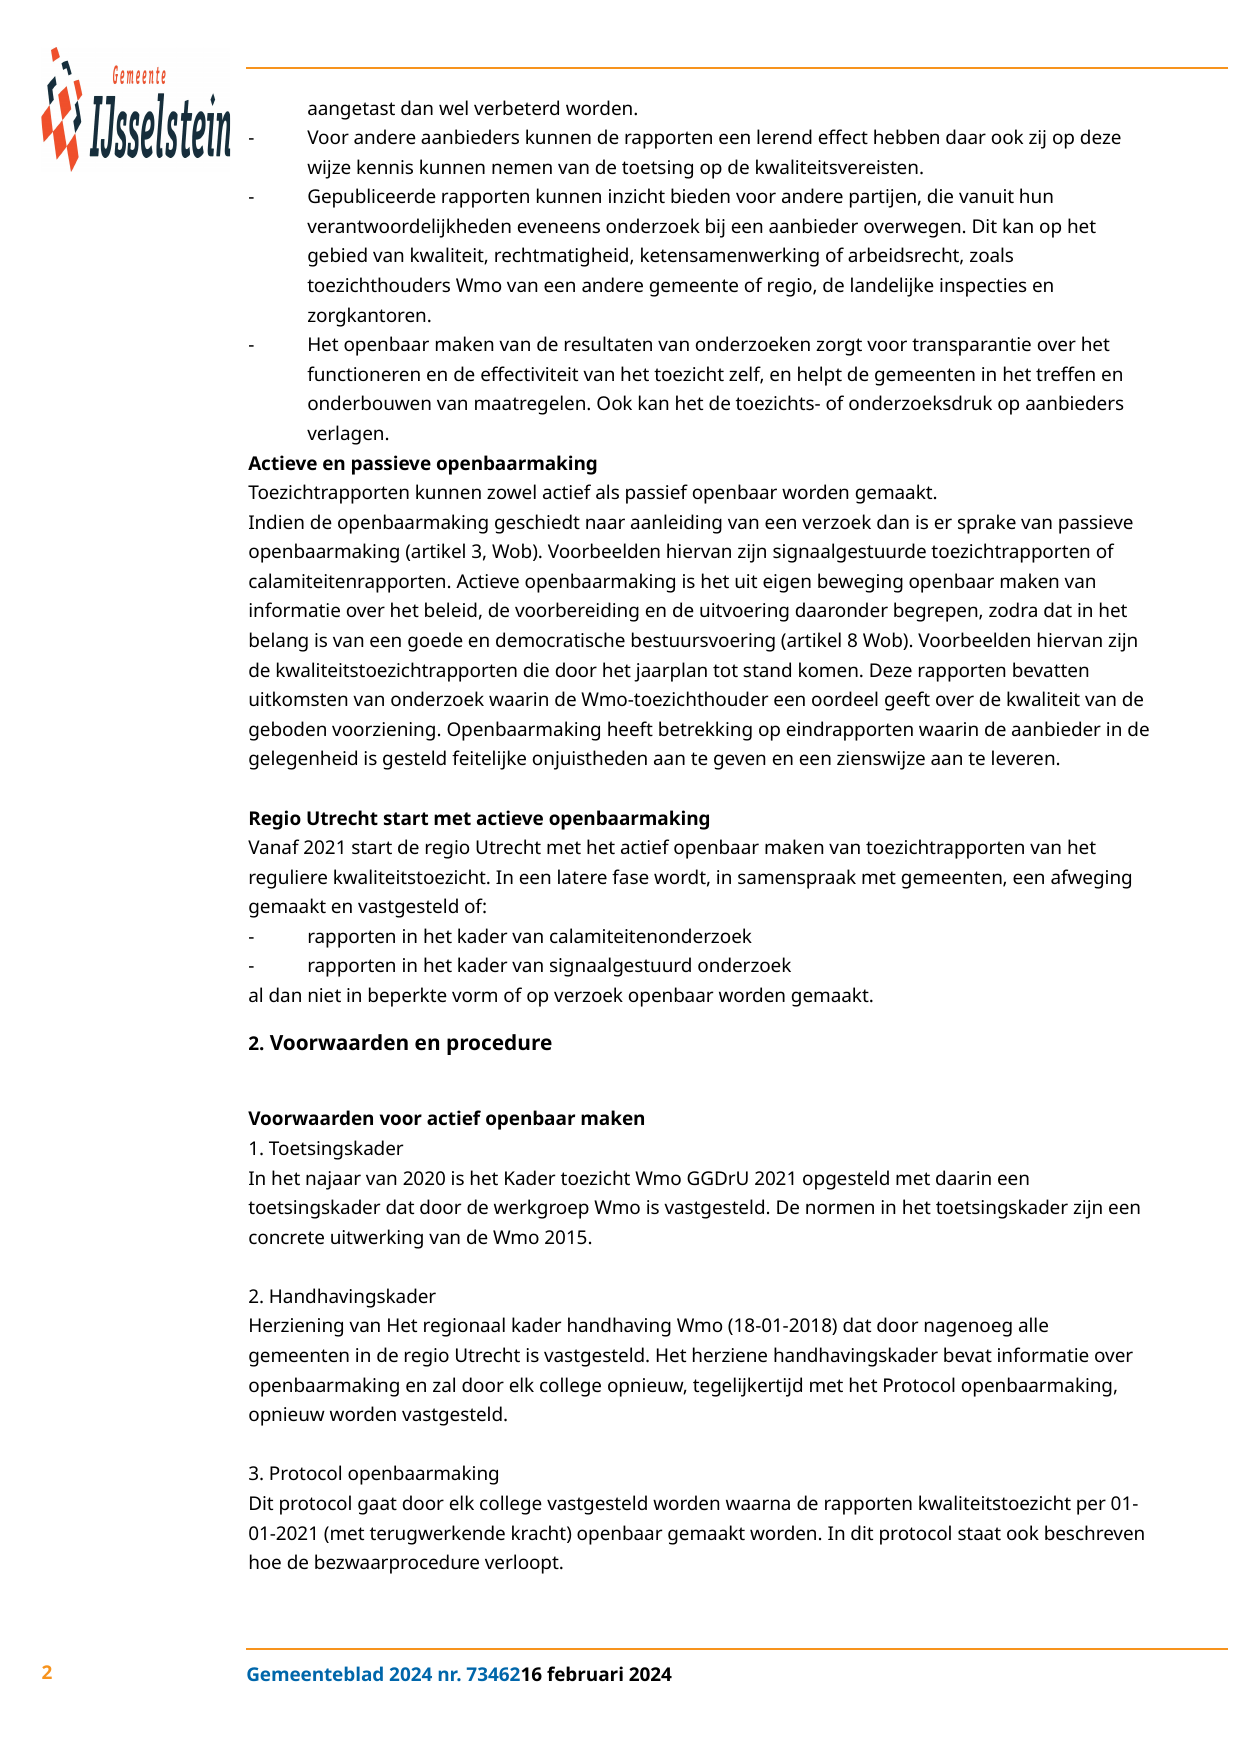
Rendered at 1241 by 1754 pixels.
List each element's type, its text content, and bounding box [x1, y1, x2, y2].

text Herziening van Het regionaal kader handhaving Wmo (18-01-2018) dat door nagenoeg alle gemeenten in de regio Utrecht is vastgesteld. Het herziene handhavingskader bevat informatie over openbaarmaking en zal door elk college opnieuw, tegelijkertijd met het Protocol openbaarmaking, opnieuw worden vastgesteld. [248, 1313, 1152, 1427]
text Regio Utrecht start met actieve openbaarmaking [248, 805, 1152, 831]
list rapporten in het kader van signaalgestuurd onderzoek [248, 953, 1152, 978]
list rapporten in het kader van calamiteitenonderzoek [248, 923, 1152, 949]
text 3. Protocol openbaarmaking [248, 1461, 1152, 1486]
list Het openbaar maken van de resultaten van onderzoeken zorgt voor transparantie over het functioneren en de effectiviteit van het toezicht zelf, en helpt de gemeenten in het treffen en onderbouwen van maatregelen. Ook kan het de toezichts- of onderzoeksdruk op aanbieders verlagen. [248, 331, 1152, 446]
list Voor andere aanbieders kunnen de rapporten een lerend effect hebben daar ook zij op deze wijze kennis kunnen nemen van de toetsing op de kwaliteitsvereisten. [248, 124, 1152, 180]
text Voorwaarden voor actief openbaar maken [248, 1106, 1152, 1131]
text Vanaf 2021 start de regio Utrecht met het actief openbaar maken van toezichtrapporten van het reguliere kwaliteitstoezicht. In een latere fase wordt, in samenspraak met gemeenten, een afweging gemaakt en vastgesteld of: [248, 834, 1152, 919]
text al dan niet in beperkte vorm of op verzoek openbaar worden gemaakt. [248, 982, 1152, 1008]
text 1. Toetsingskader [248, 1135, 1152, 1161]
list Gepubliceerde rapporten kunnen inzicht bieden voor andere partijen, die vanuit hun verantwoordelijkheden eveneens onderzoek bij een aanbieder overwegen. Dit kan op het gebied van kwaliteit, rechtmatigheid, ketensamenwerking of arbeidsrecht, zoals toezichthouders Wmo van een andere gemeente of regio, de landelijke inspecties en zorgkantoren. [248, 183, 1152, 328]
text 2. Voorwaarden en procedure [248, 1028, 1152, 1056]
text In het najaar van 2020 is het Kader toezicht Wmo GGDrU 2021 opgesteld met daarin een toetsingskader dat door de werkgroep Wmo is vastgesteld. De normen in het toetsingskader zijn een concrete uitwerking van de Wmo 2015. [248, 1165, 1152, 1250]
text Dit protocol gaat door elk college vastgesteld worden waarna de rapporten kwaliteitstoezicht per 01-01-2021 (met terugwerkende kracht) openbaar gemaakt worden. In dit protocol staat ook beschreven hoe de bezwaarprocedure verloopt. [248, 1490, 1152, 1575]
text 2. Handhavingskader [248, 1283, 1152, 1309]
text Indien de openbaarmaking geschiedt naar aanleiding van een verzoek dan is er sprake van passieve openbaarmaking (artikel 3, Wob). Voorbeelden hiervan zijn signaalgestuurde toezichtrapporten of calamiteitenrapporten. Actieve openbaarmaking is het uit eigen beweging openbaar maken van informatie over het beleid, de voorbereiding en de uitvoering daaronder begrepen, zodra dat in het belang is van een goede en democratische bestuursvoering (artikel 8 Wob). Voorbeelden hiervan zijn de kwaliteitstoezichtrapporten die door het jaarplan tot stand komen. Deze rapporten bevatten uitkomsten van onderzoek waarin de Wmo-toezichthouder een oordeel geeft over de kwaliteit van de geboden voorziening. Openbaarmaking heeft betrekking op eindrapporten waarin de aanbieder in de gelegenheid is gesteld feitelijke onjuistheden aan te geven en een zienswijze aan te leveren. [248, 509, 1152, 771]
text Toezichtrapporten kunnen zowel actief als passief openbaar worden gemaakt. [248, 479, 1152, 505]
picture [41, 47, 231, 172]
text Actieve en passieve openbaarmaking [248, 450, 1152, 476]
list aangetast dan wel verbeterd worden. [248, 95, 1152, 121]
